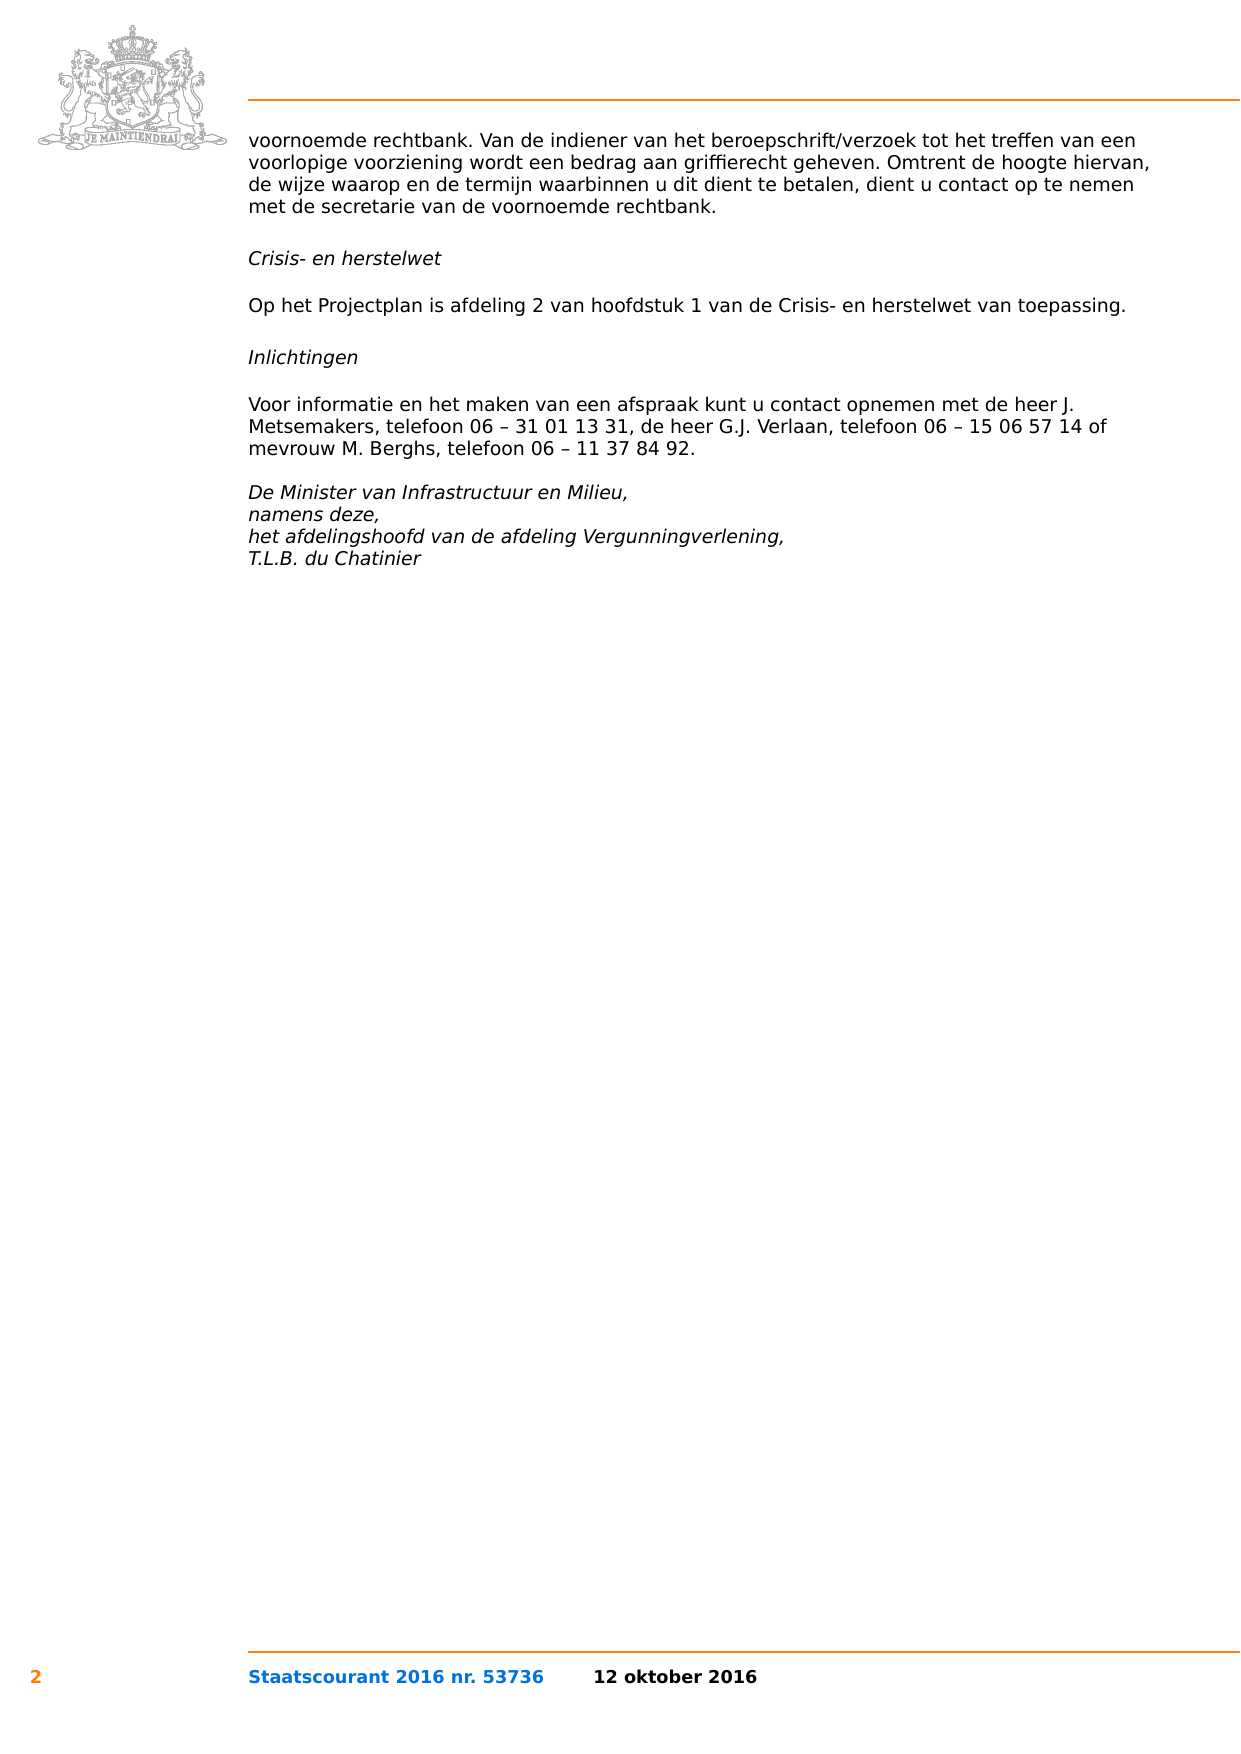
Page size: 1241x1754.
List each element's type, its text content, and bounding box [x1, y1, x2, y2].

text Voor informatie en het maken van een afspraak kunt u contact opnemen met de heer J. Metsemakers, telefoon 06 – 31 01 13 31, de heer G.J. Verlaan, telefoon 06 – 15 06 57 14 of mevrouw M. Berghs, telefoon 06 – 11 37 84 92. [248, 394, 1163, 460]
picture [38, 25, 227, 150]
subtitle Inlichtingen [248, 347, 1163, 369]
text De Minister van Infrastructuur en Milieu, namens deze, het afdelingshoofd van de afdeling Vergunningverlening, T.L.B. du Chatinier [248, 482, 1163, 569]
text Op het Projectplan is afdeling 2 van hoofdstuk 1 van de Crisis- en herstelwet van toepassing. [248, 295, 1163, 317]
text voornoemde rechtbank. Van de indiener van het beroepschrift/verzoek tot het treffen van een voorlopige voorziening wordt een bedrag aan griffierecht geheven. Omtrent de hoogte hiervan, de wijze waarop en de termijn waarbinnen u dit dient te betalen, dient u contact op te nemen met de secretarie van de voornoemde rechtbank. [248, 130, 1163, 218]
subtitle Crisis- en herstelwet [248, 248, 1163, 270]
